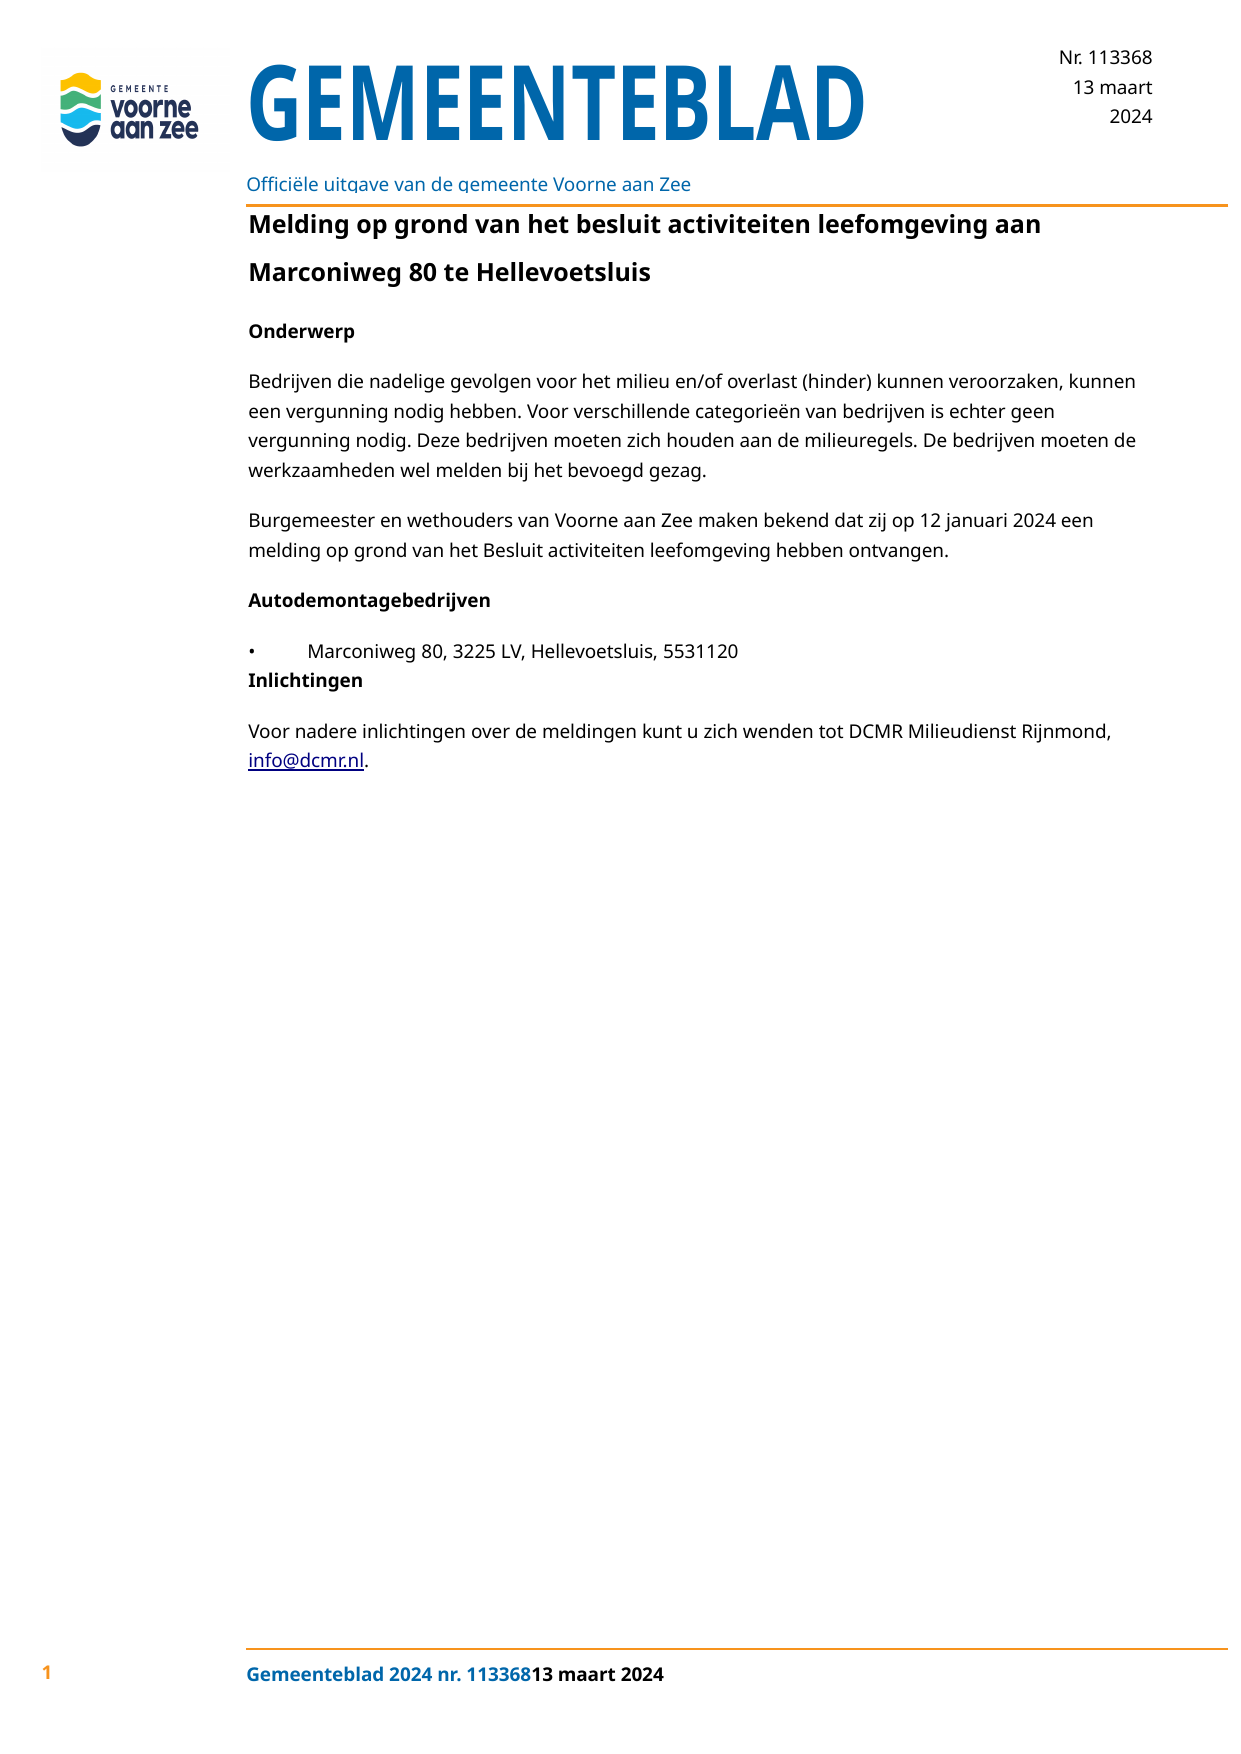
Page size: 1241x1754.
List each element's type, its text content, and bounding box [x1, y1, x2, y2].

list Marconiweg 80, 3225 LV, Hellevoetsluis, 5531120 [248, 638, 1152, 664]
text Voor nadere inlichtingen over de meldingen kunt u zich wenden tot DCMR Milieudienst Rijnmond, info@dcmr.nl. [248, 718, 1152, 773]
text Autodemontagebedrijven [248, 587, 1152, 613]
text Onderwerp [248, 318, 1152, 344]
text Burgemeester en wethouders van Voorne aan Zee maken bekend dat zij op 12 januari 2024 een melding op grond van het Besluit activiteiten leefomgeving hebben ontvangen. [248, 507, 1152, 563]
text Inlichtingen [248, 667, 1152, 693]
picture [41, 47, 231, 172]
text Melding op grond van het besluit activiteiten leefomgeving aan Marconiweg 80 te Hellevoetsluis [248, 207, 1152, 288]
text Bedrijven die nadelige gevolgen voor het milieu en/of overlast (hinder) kunnen veroorzaken, kunnen een vergunning nodig hebben. Voor verschillende categorieën van bedrijven is echter geen vergunning nodig. Deze bedrijven moeten zich houden aan de milieuregels. De bedrijven moeten de werkzaamheden wel melden bij het bevoegd gezag. [248, 368, 1152, 483]
